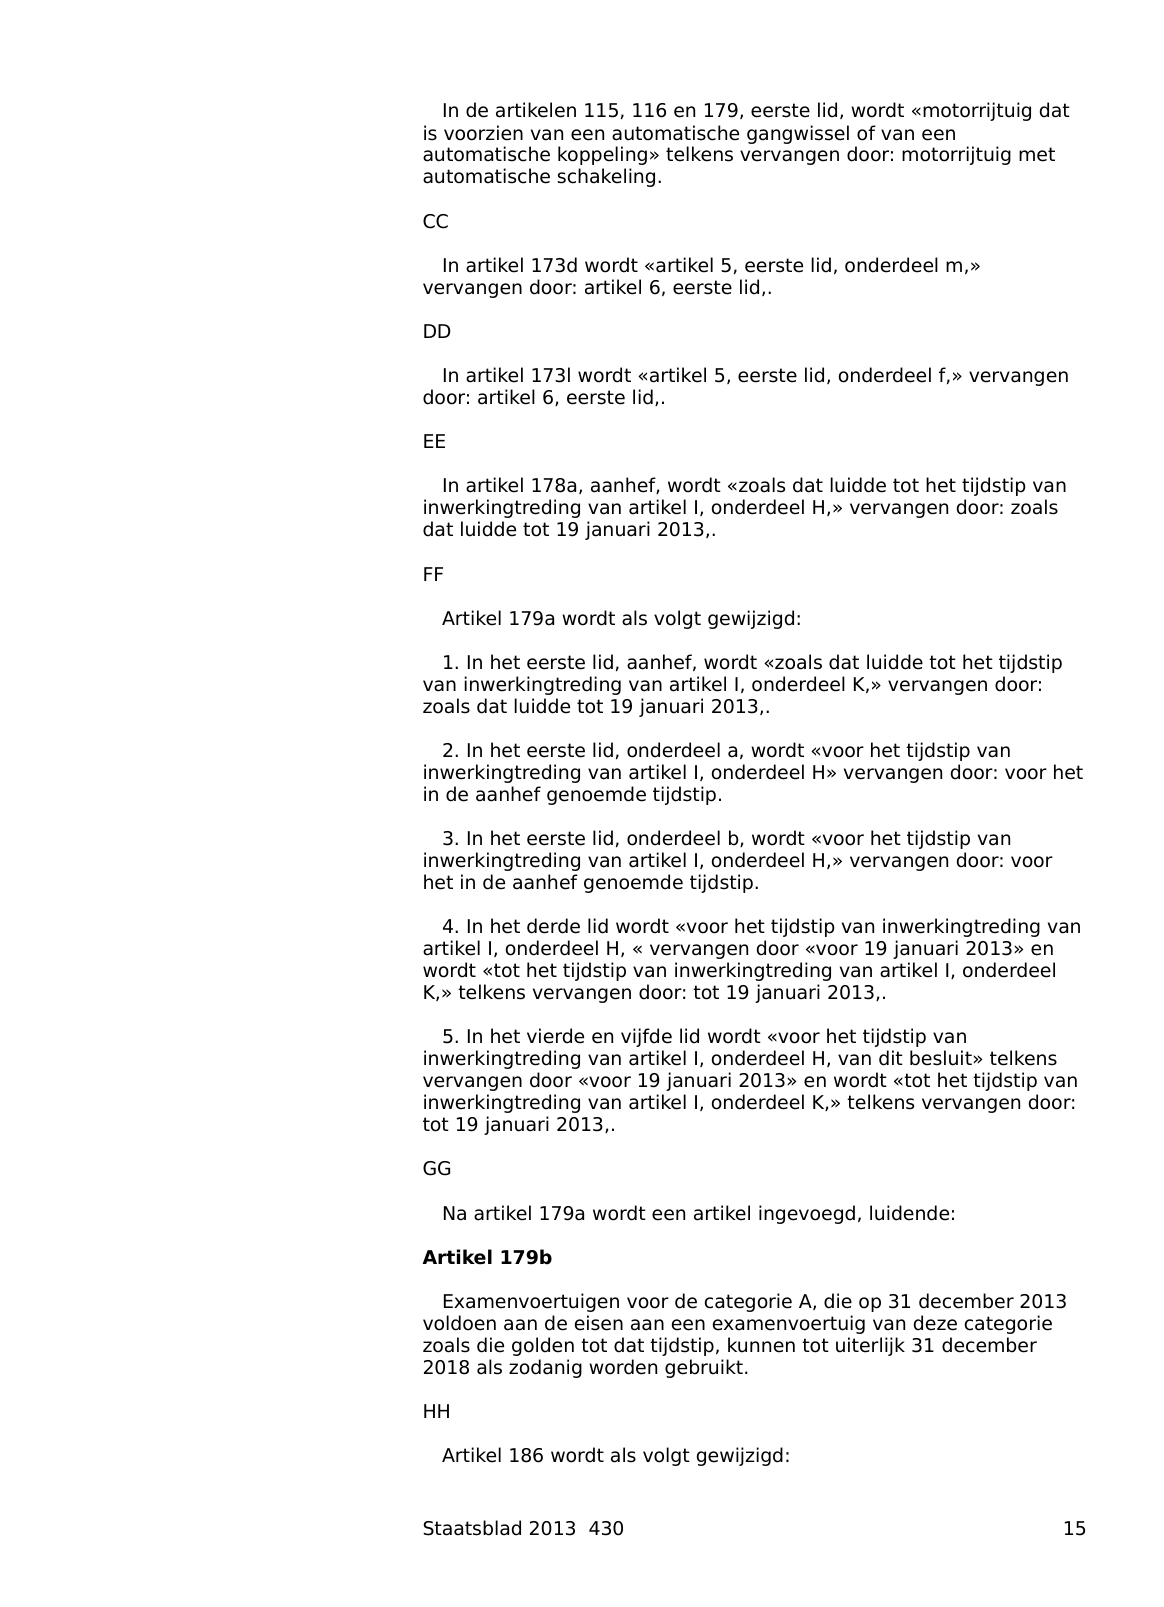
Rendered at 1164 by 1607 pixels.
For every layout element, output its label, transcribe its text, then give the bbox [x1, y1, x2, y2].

text Artikel 186 wordt als volgt gewijzigd: [422, 1445, 1087, 1467]
text 4. In het derde lid wordt «voor het tijdstip van inwerkingtreding van artikel I, onderdeel H, « vervangen door «voor 19 januari 2013» en wordt «tot het tijdstip van inwerkingtreding van artikel I, onderdeel K,» telkens vervangen door: tot 19 januari 2013,. [422, 916, 1087, 1004]
text 3. In het eerste lid, onderdeel b, wordt «voor het tijdstip van inwerkingtreding van artikel I, onderdeel H,» vervangen door: voor het in de aanhef genoemde tijdstip. [422, 828, 1087, 894]
text Na artikel 179a wordt een artikel ingevoegd, luidende: [422, 1202, 1087, 1224]
text DD [422, 321, 1087, 343]
text 2. In het eerste lid, onderdeel a, wordt «voor het tijdstip van inwerkingtreding van artikel I, onderdeel H» vervangen door: voor het in de aanhef genoemde tijdstip. [422, 740, 1087, 806]
text Examenvoertuigen voor de categorie A, die op 31 december 2013 voldoen aan de eisen aan een examenvoertuig van deze categorie zoals die golden tot dat tijdstip, kunnen tot uiterlijk 31 december 2018 als zodanig worden gebruikt. [422, 1291, 1087, 1379]
text EE [422, 431, 1087, 453]
text FF [422, 563, 1087, 585]
text In artikel 178a, aanhef, wordt «zoals dat luidde tot het tijdstip van inwerkingtreding van artikel I, onderdeel H,» vervangen door: zoals dat luidde tot 19 januari 2013,. [422, 475, 1087, 541]
text HH [422, 1401, 1087, 1423]
text 5. In het vierde en vijfde lid wordt «voor het tijdstip van inwerkingtreding van artikel I, onderdeel H, van dit besluit» telkens vervangen door «voor 19 januari 2013» en wordt «tot het tijdstip van inwerkingtreding van artikel I, onderdeel K,» telkens vervangen door: tot 19 januari 2013,. [422, 1026, 1087, 1136]
text In artikel 173l wordt «artikel 5, eerste lid, onderdeel f,» vervangen door: artikel 6, eerste lid,. [422, 365, 1087, 409]
text GG [422, 1158, 1087, 1180]
text In de artikelen 115, 116 en 179, eerste lid, wordt «motorrijtuig dat is voorzien van een automatische gangwissel of van een automatische koppeling» telkens vervangen door: motorrijtuig met automatische schakeling. [422, 100, 1087, 188]
subtitle Artikel 179b [422, 1247, 1087, 1269]
text In artikel 173d wordt «artikel 5, eerste lid, onderdeel m,» vervangen door: artikel 6, eerste lid,. [422, 255, 1087, 299]
text 1. In het eerste lid, aanhef, wordt «zoals dat luidde tot het tijdstip van inwerkingtreding van artikel I, onderdeel K,» vervangen door: zoals dat luidde tot 19 januari 2013,. [422, 652, 1087, 718]
text CC [422, 211, 1087, 232]
text Artikel 179a wordt als volgt gewijzigd: [422, 608, 1087, 629]
